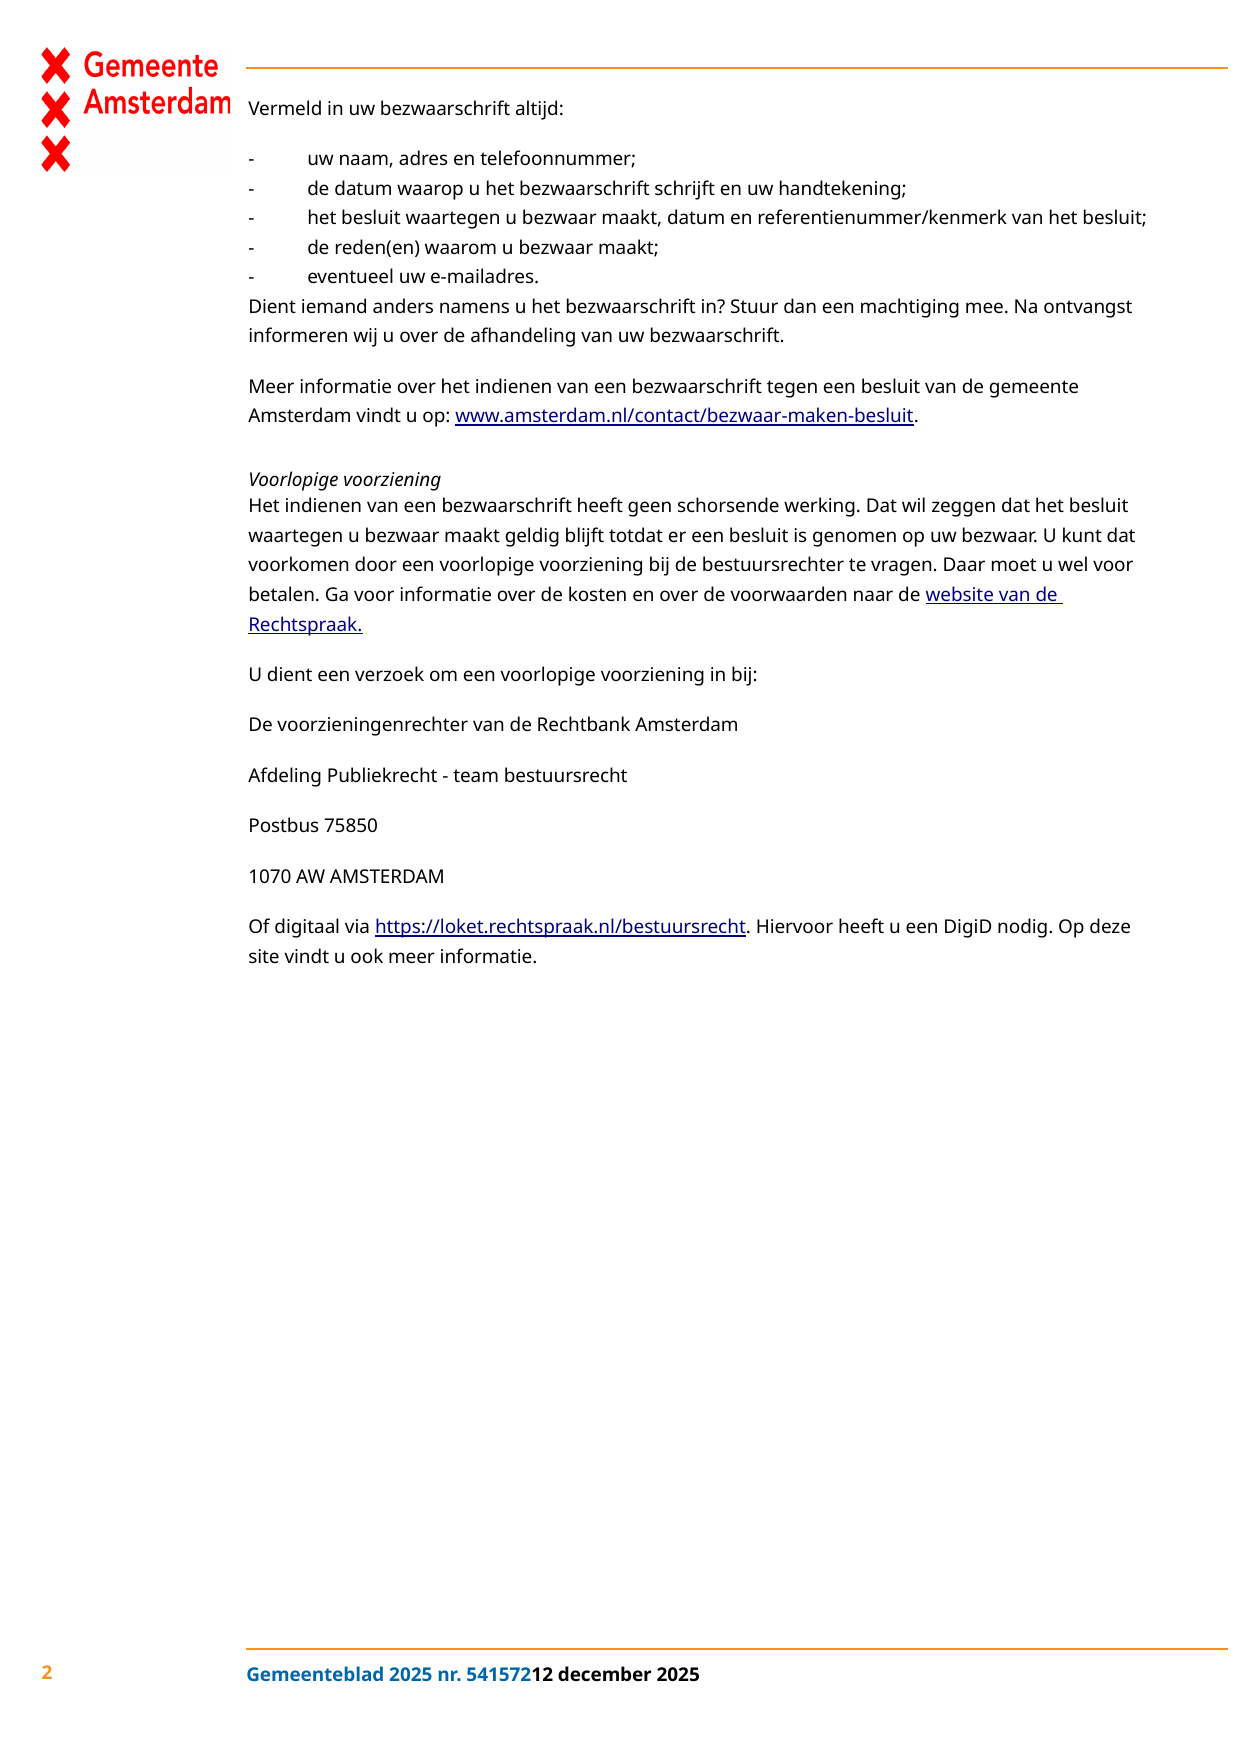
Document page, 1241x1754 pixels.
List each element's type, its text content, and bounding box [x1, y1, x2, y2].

text Vermeld in uw bezwaarschrift altijd: [248, 95, 1152, 121]
text 1070 AW AMSTERDAM [248, 863, 1152, 888]
text U dient een verzoek om een voorlopige voorziening in bij: [248, 661, 1152, 687]
picture [41, 47, 231, 172]
text De voorzieningenrechter van de Rechtbank Amsterdam [248, 712, 1152, 737]
list het besluit waartegen u bezwaar maakt, datum en referentienummer/kenmerk van het besluit; [248, 204, 1152, 230]
list uw naam, adres en telefoonnummer; [248, 145, 1152, 171]
text Dient iemand anders namens u het bezwaarschrift in? Stuur dan een machtiging mee. Na ontvangst informeren wij u over de afhandeling van uw bezwaarschrift. [248, 293, 1152, 348]
text Afdeling Publiekrecht - team bestuursrecht [248, 762, 1152, 788]
list de reden(en) waarom u bezwaar maakt; [248, 234, 1152, 260]
text Voorlopige voorziening [248, 467, 1152, 492]
list de datum waarop u het bezwaarschrift schrijft en uw handtekening; [248, 175, 1152, 201]
text Meer informatie over het indienen van een bezwaarschrift tegen een besluit van de gemeente Amsterdam vindt u op: www.amsterdam.nl/contact/bezwaar-maken-besluit. [248, 373, 1152, 428]
text Postbus 75850 [248, 812, 1152, 838]
text Of digitaal via https://loket.rechtspraak.nl/bestuursrecht. Hiervoor heeft u een DigiD nodig. Op deze site vindt u ook meer informatie. [248, 913, 1152, 968]
text Het indienen van een bezwaarschrift heeft geen schorsende werking. Dat wil zeggen dat het besluit waartegen u bezwaar maakt geldig blijft totdat er een besluit is genomen op uw bezwaar. U kunt dat voorkomen door een voorlopige voorziening bij de bestuursrechter te vragen. Daar moet u wel voor betalen. Ga voor informatie over de kosten en over de voorwaarden naar de website van de Rechtspraak. [248, 492, 1152, 636]
list eventueel uw e-mailadres. [248, 263, 1152, 289]
